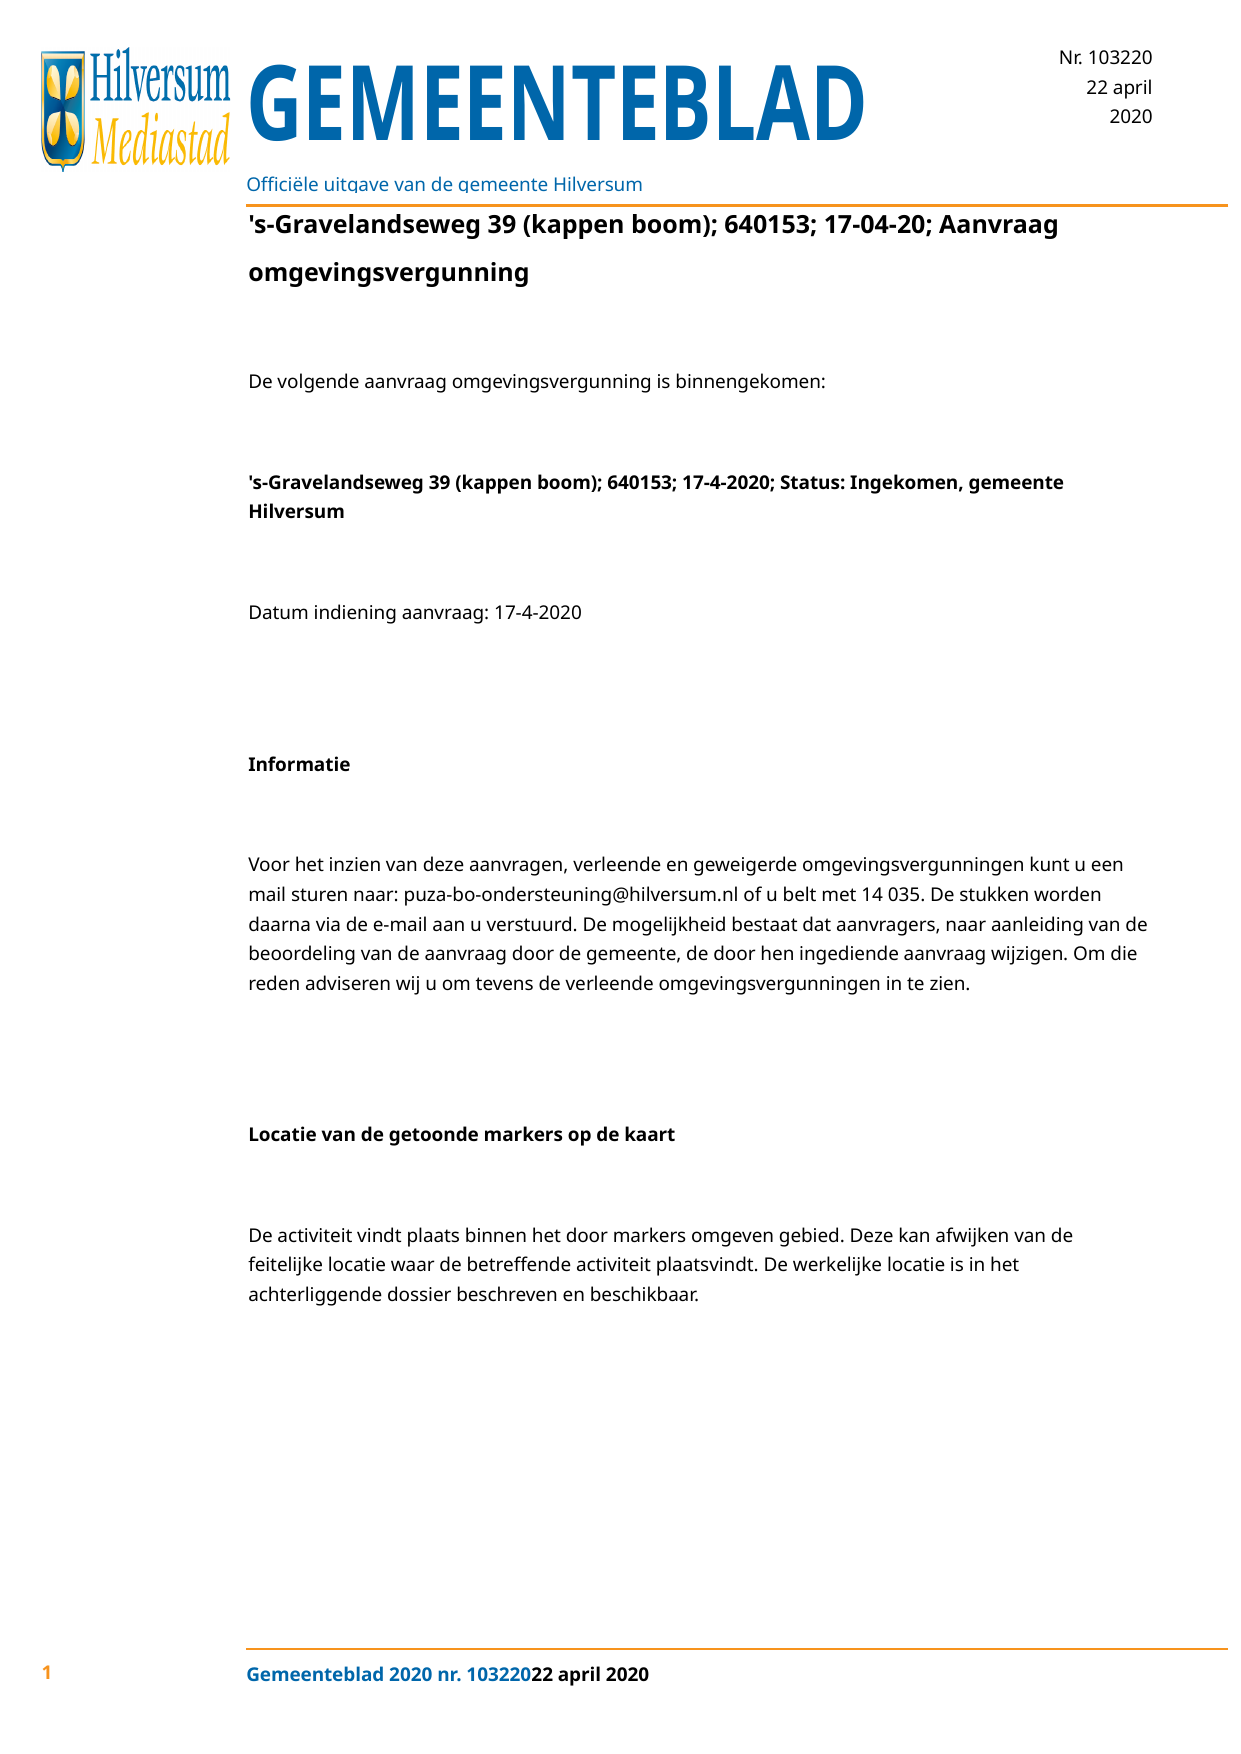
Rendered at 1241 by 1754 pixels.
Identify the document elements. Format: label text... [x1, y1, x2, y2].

text Voor het inzien van deze aanvragen, verleende en geweigerde omgevingsvergunningen kunt u een mail sturen naar: puza-bo-ondersteuning@hilversum.nl of u belt met 14 035. De stukken worden daarna via de e-mail aan u verstuurd. De mogelijkheid bestaat dat aanvragers, naar aanleiding van de beoordeling van de aanvraag door de gemeente, de door hen ingediende aanvraag wijzigen. Om die reden adviseren wij u om tevens de verleende omgevingsvergunningen in te zien. [248, 852, 1152, 996]
text Informatie [248, 751, 1152, 777]
text 's-Gravelandseweg 39 (kappen boom); 640153; 17-04-20; Aanvraag omgevingsvergunning [248, 207, 1152, 288]
text De volgende aanvraag omgevingsvergunning is binnengekomen: [248, 368, 1152, 394]
text 's-Gravelandseweg 39 (kappen boom); 640153; 17-4-2020; Status: Ingekomen, gemeente Hilversum [248, 469, 1152, 524]
text De activiteit vindt plaats binnen het door markers omgeven gebied. Deze kan afwijken van de feitelijke locatie waar de betreffende activiteit plaatsvindt. De werkelijke locatie is in het achterliggende dossier beschreven en beschikbaar. [248, 1222, 1152, 1307]
text Datum indiening aanvraag: 17-4-2020 [248, 599, 1152, 625]
picture [41, 47, 231, 172]
text Locatie van de getoonde markers op de kaart [248, 1121, 1152, 1147]
